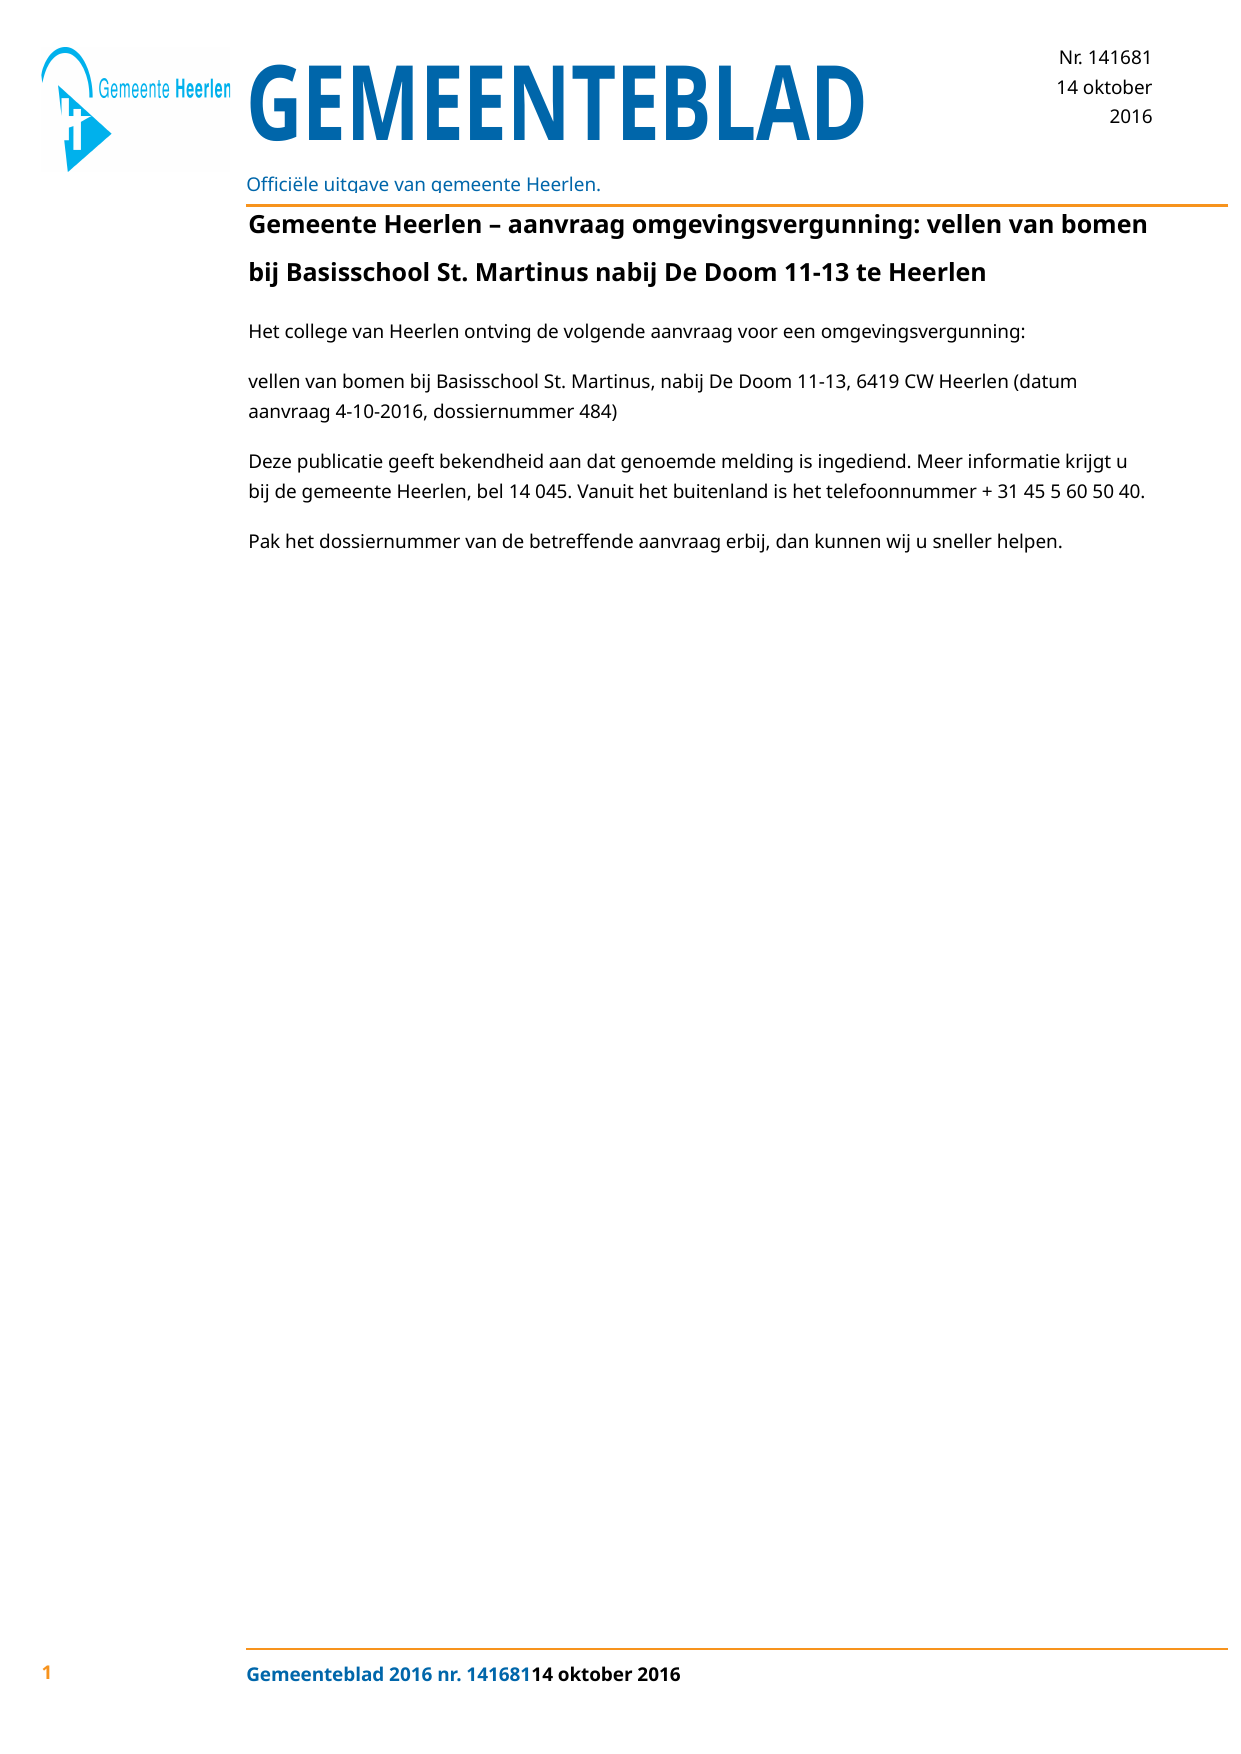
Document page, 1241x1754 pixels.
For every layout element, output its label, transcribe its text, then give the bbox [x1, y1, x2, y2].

text vellen van bomen bij Basisschool St. Martinus, nabij De Doom 11-13, 6419 CW Heerlen (datum aanvraag 4-10-2016, dossiernummer 484) [248, 368, 1152, 424]
text Pak het dossiernummer van de betreffende aanvraag erbij, dan kunnen wij u sneller helpen. [248, 528, 1152, 554]
text Gemeente Heerlen – aanvraag omgevingsvergunning: vellen van bomen bij Basisschool St. Martinus nabij De Doom 11-13 te Heerlen [248, 207, 1152, 288]
picture [41, 47, 58, 70]
picture [41, 47, 231, 172]
text Het college van Heerlen ontving de volgende aanvraag voor een omgevingsvergunning: [248, 318, 1152, 344]
text Deze publicatie geeft bekendheid aan dat genoemde melding is ingediend. Meer informatie krijgt u bij de gemeente Heerlen, bel 14 045. Vanuit het buitenland is het telefoonnummer + 31 45 5 60 50 40. [248, 448, 1152, 504]
